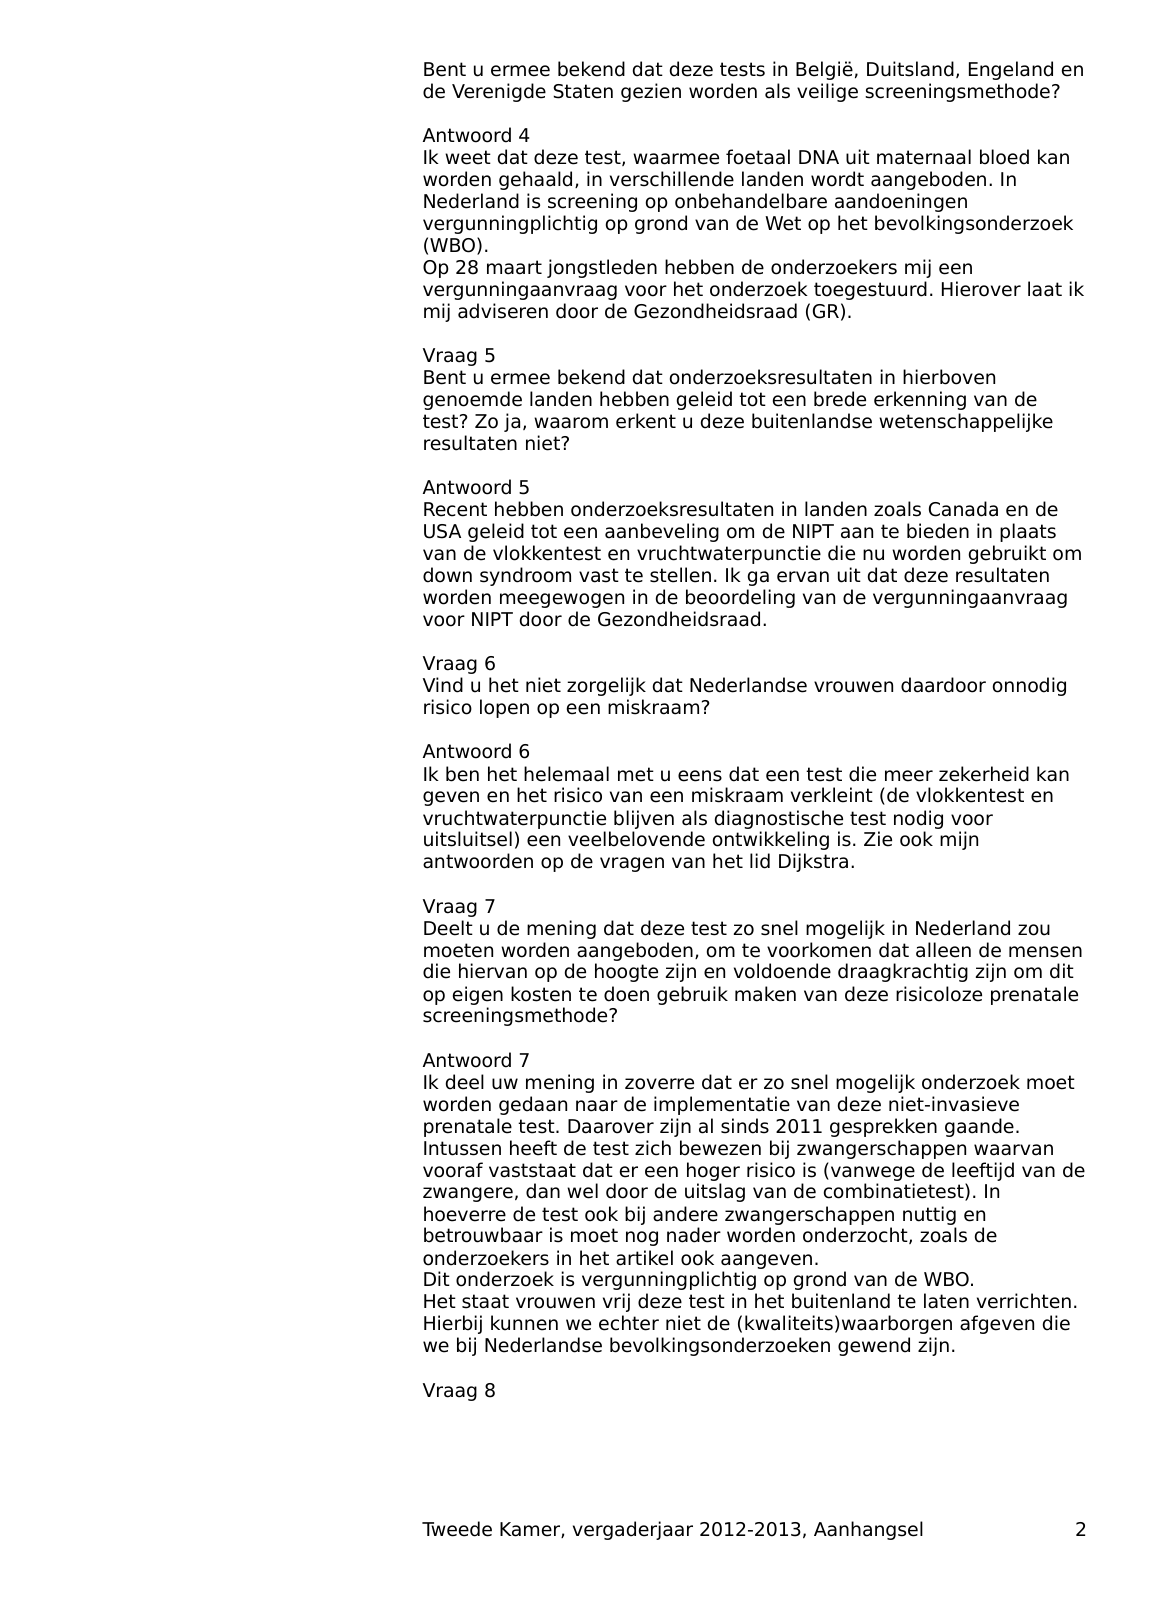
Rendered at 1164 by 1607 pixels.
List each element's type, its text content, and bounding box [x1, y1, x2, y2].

text Het staat vrouwen vrij deze test in het buitenland te laten verrichten. Hierbij kunnen we echter niet de (kwaliteits)waarborgen afgeven die we bij Nederlandse bevolkingsonderzoeken gewend zijn. [422, 1291, 1087, 1357]
text Deelt u de mening dat deze test zo snel mogelijk in Nederland zou moeten worden aangeboden, om te voorkomen dat alleen de mensen die hiervan op de hoogte zijn en voldoende draagkrachtig zijn om dit op eigen kosten te doen gebruik maken van deze risicoloze prenatale screeningsmethode? [422, 917, 1087, 1027]
text Ik ben het helemaal met u eens dat een test die meer zekerheid kan geven en het risico van een miskraam verkleint (de vlokkentest en vruchtwaterpunctie blijven als diagnostische test nodig voor uitsluitsel) een veelbelovende ontwikkeling is. Zie ook mijn antwoorden op de vragen van het lid Dijkstra. [422, 763, 1087, 873]
text Vraag 5 [422, 345, 1087, 367]
text Op 28 maart jongstleden hebben de onderzoekers mij een vergunningaanvraag voor het onderzoek toegestuurd. Hierover laat ik mij adviseren door de Gezondheidsraad (GR). [422, 257, 1087, 323]
text Ik weet dat deze test, waarmee foetaal DNA uit maternaal bloed kan worden gehaald, in verschillende landen wordt aangeboden. In Nederland is screening op onbehandelbare aandoeningen vergunningplichtig op grond van de Wet op het bevolkingsonderzoek (WBO). [422, 147, 1087, 257]
text Dit onderzoek is vergunningplichtig op grond van de WBO. [422, 1269, 1087, 1291]
text Antwoord 7 [422, 1049, 1087, 1072]
text Vraag 7 [422, 896, 1087, 917]
text Vraag 8 [422, 1379, 1087, 1401]
text Antwoord 6 [422, 741, 1087, 763]
text Bent u ermee bekend dat onderzoeksresultaten in hierboven genoemde landen hebben geleid tot een brede erkenning van de test? Zo ja, waarom erkent u deze buitenlandse wetenschappelijke resultaten niet? [422, 367, 1087, 455]
text Ik deel uw mening in zoverre dat er zo snel mogelijk onderzoek moet worden gedaan naar de implementatie van deze niet-invasieve prenatale test. Daarover zijn al sinds 2011 gesprekken gaande. Intussen heeft de test zich bewezen bij zwangerschappen waarvan vooraf vaststaat dat er een hoger risico is (vanwege de leeftijd van de zwangere, dan wel door de uitslag van de combinatietest). In hoeverre de test ook bij andere zwangerschappen nuttig en betrouwbaar is moet nog nader worden onderzocht, zoals de onderzoekers in het artikel ook aangeven. [422, 1072, 1087, 1269]
text Antwoord 4 [422, 125, 1087, 147]
text Recent hebben onderzoeksresultaten in landen zoals Canada en de USA geleid tot een aanbeveling om de NIPT aan te bieden in plaats van de vlokkentest en vruchtwaterpunctie die nu worden gebruikt om down syndroom vast te stellen. Ik ga ervan uit dat deze resultaten worden meegewogen in de beoordeling van de vergunningaanvraag voor NIPT door de Gezondheidsraad. [422, 499, 1087, 631]
text Vind u het niet zorgelijk dat Nederlandse vrouwen daardoor onnodig risico lopen op een miskraam? [422, 675, 1087, 719]
text Vraag 6 [422, 653, 1087, 675]
text Antwoord 5 [422, 477, 1087, 499]
text Bent u ermee bekend dat deze tests in België, Duitsland, Engeland en de Verenigde Staten gezien worden als veilige screeningsmethode? [422, 59, 1087, 103]
